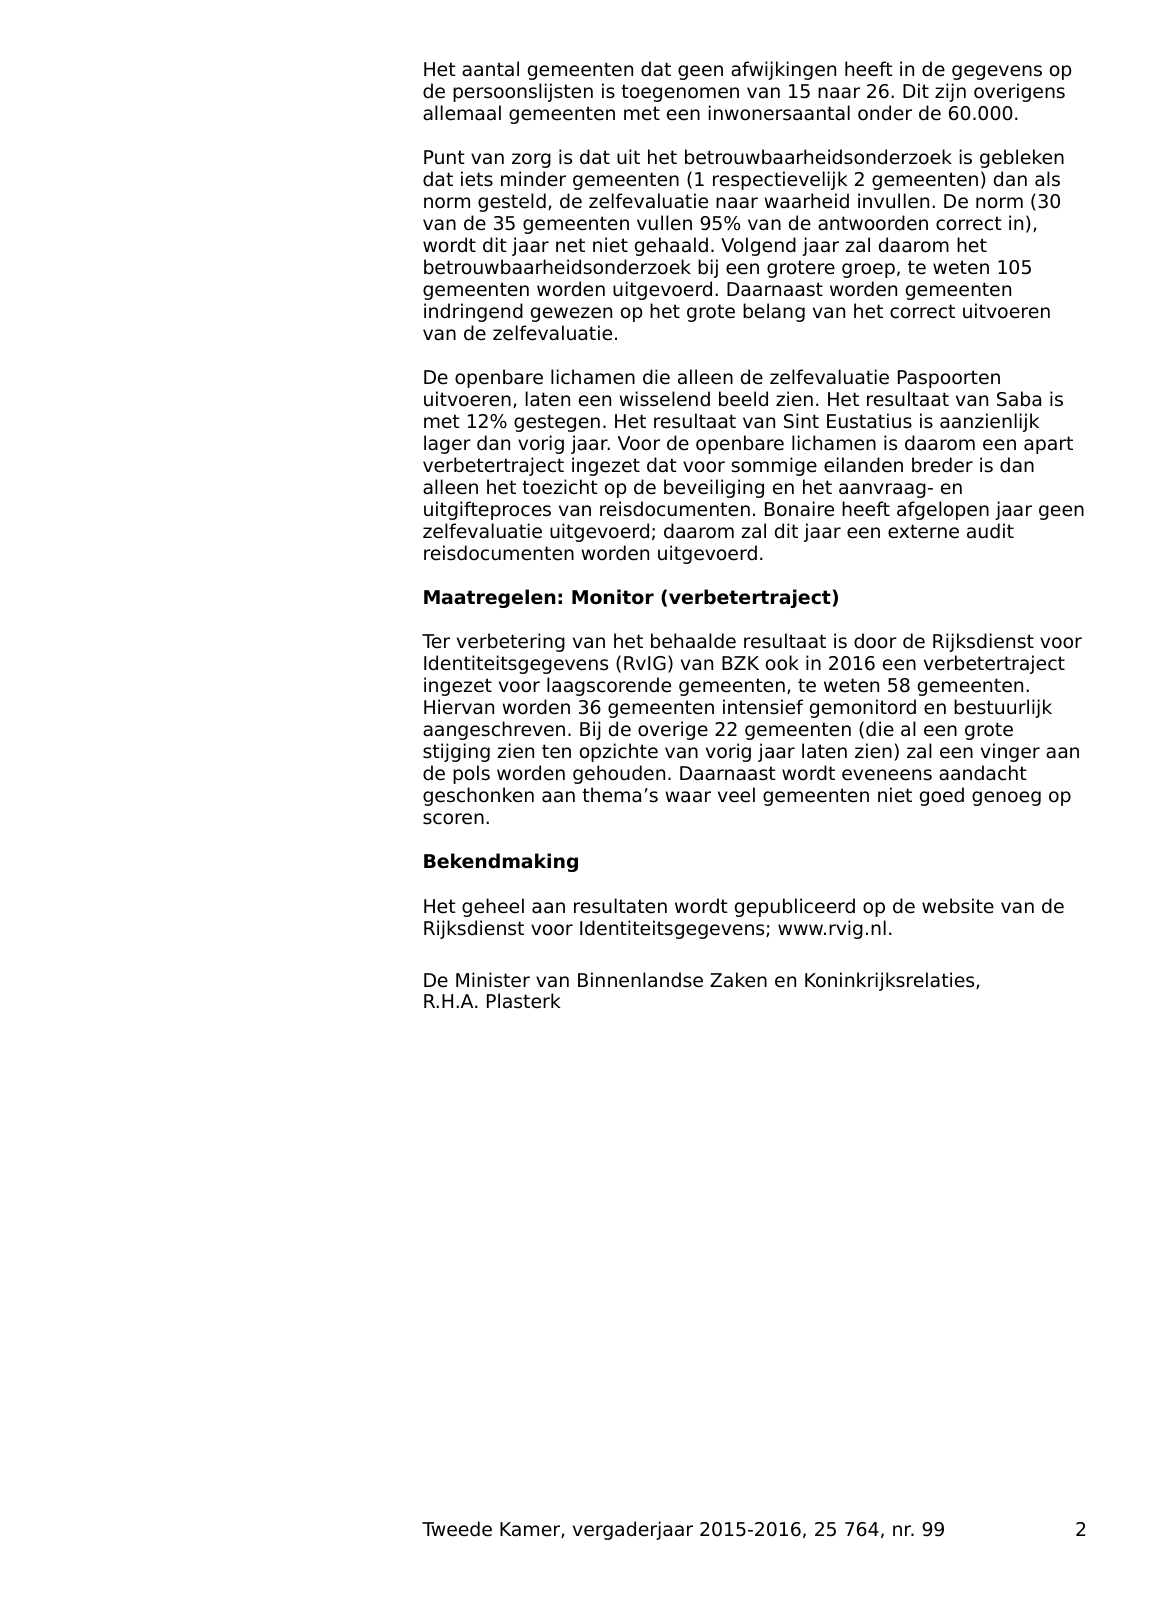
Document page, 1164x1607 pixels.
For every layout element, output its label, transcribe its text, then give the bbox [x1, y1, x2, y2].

text Ter verbetering van het behaalde resultaat is door de Rijksdienst voor Identiteitsgegevens (RvIG) van BZK ook in 2016 een verbetertraject ingezet voor laagscorende gemeenten, te weten 58 gemeenten. Hiervan worden 36 gemeenten intensief gemonitord en bestuurlijk aangeschreven. Bij de overige 22 gemeenten (die al een grote stijging zien ten opzichte van vorig jaar laten zien) zal een vinger aan de pols worden gehouden. Daarnaast wordt eveneens aandacht geschonken aan thema’s waar veel gemeenten niet goed genoeg op scoren. [422, 631, 1087, 829]
text Punt van zorg is dat uit het betrouwbaarheidsonderzoek is gebleken dat iets minder gemeenten (1 respectievelijk 2 gemeenten) dan als norm gesteld, de zelfevaluatie naar waarheid invullen. De norm (30 van de 35 gemeenten vullen 95% van de antwoorden correct in), wordt dit jaar net niet gehaald. Volgend jaar zal daarom het betrouwbaarheidsonderzoek bij een grotere groep, te weten 105 gemeenten worden uitgevoerd. Daarnaast worden gemeenten indringend gewezen op het grote belang van het correct uitvoeren van de zelfevaluatie. [422, 147, 1087, 345]
subtitle Maatregelen: Monitor (verbetertraject) [422, 587, 1087, 609]
text Het geheel aan resultaten wordt gepubliceerd op de website van de Rijksdienst voor Identiteitsgegevens; www.rvig.nl. [422, 896, 1087, 939]
text De openbare lichamen die alleen de zelfevaluatie Paspoorten uitvoeren, laten een wisselend beeld zien. Het resultaat van Saba is met 12% gestegen. Het resultaat van Sint Eustatius is aanzienlijk lager dan vorig jaar. Voor de openbare lichamen is daarom een apart verbetertraject ingezet dat voor sommige eilanden breder is dan alleen het toezicht op de beveiliging en het aanvraag- en uitgifteproces van reisdocumenten. Bonaire heeft afgelopen jaar geen zelfevaluatie uitgevoerd; daarom zal dit jaar een externe audit reisdocumenten worden uitgevoerd. [422, 367, 1087, 565]
text De Minister van Binnenlandse Zaken en Koninkrijksrelaties, R.H.A. Plasterk [422, 969, 1087, 1013]
text Het aantal gemeenten dat geen afwijkingen heeft in de gegevens op de persoonslijsten is toegenomen van 15 naar 26. Dit zijn overigens allemaal gemeenten met een inwonersaantal onder de 60.000. [422, 59, 1087, 125]
subtitle Bekendmaking [422, 851, 1087, 873]
